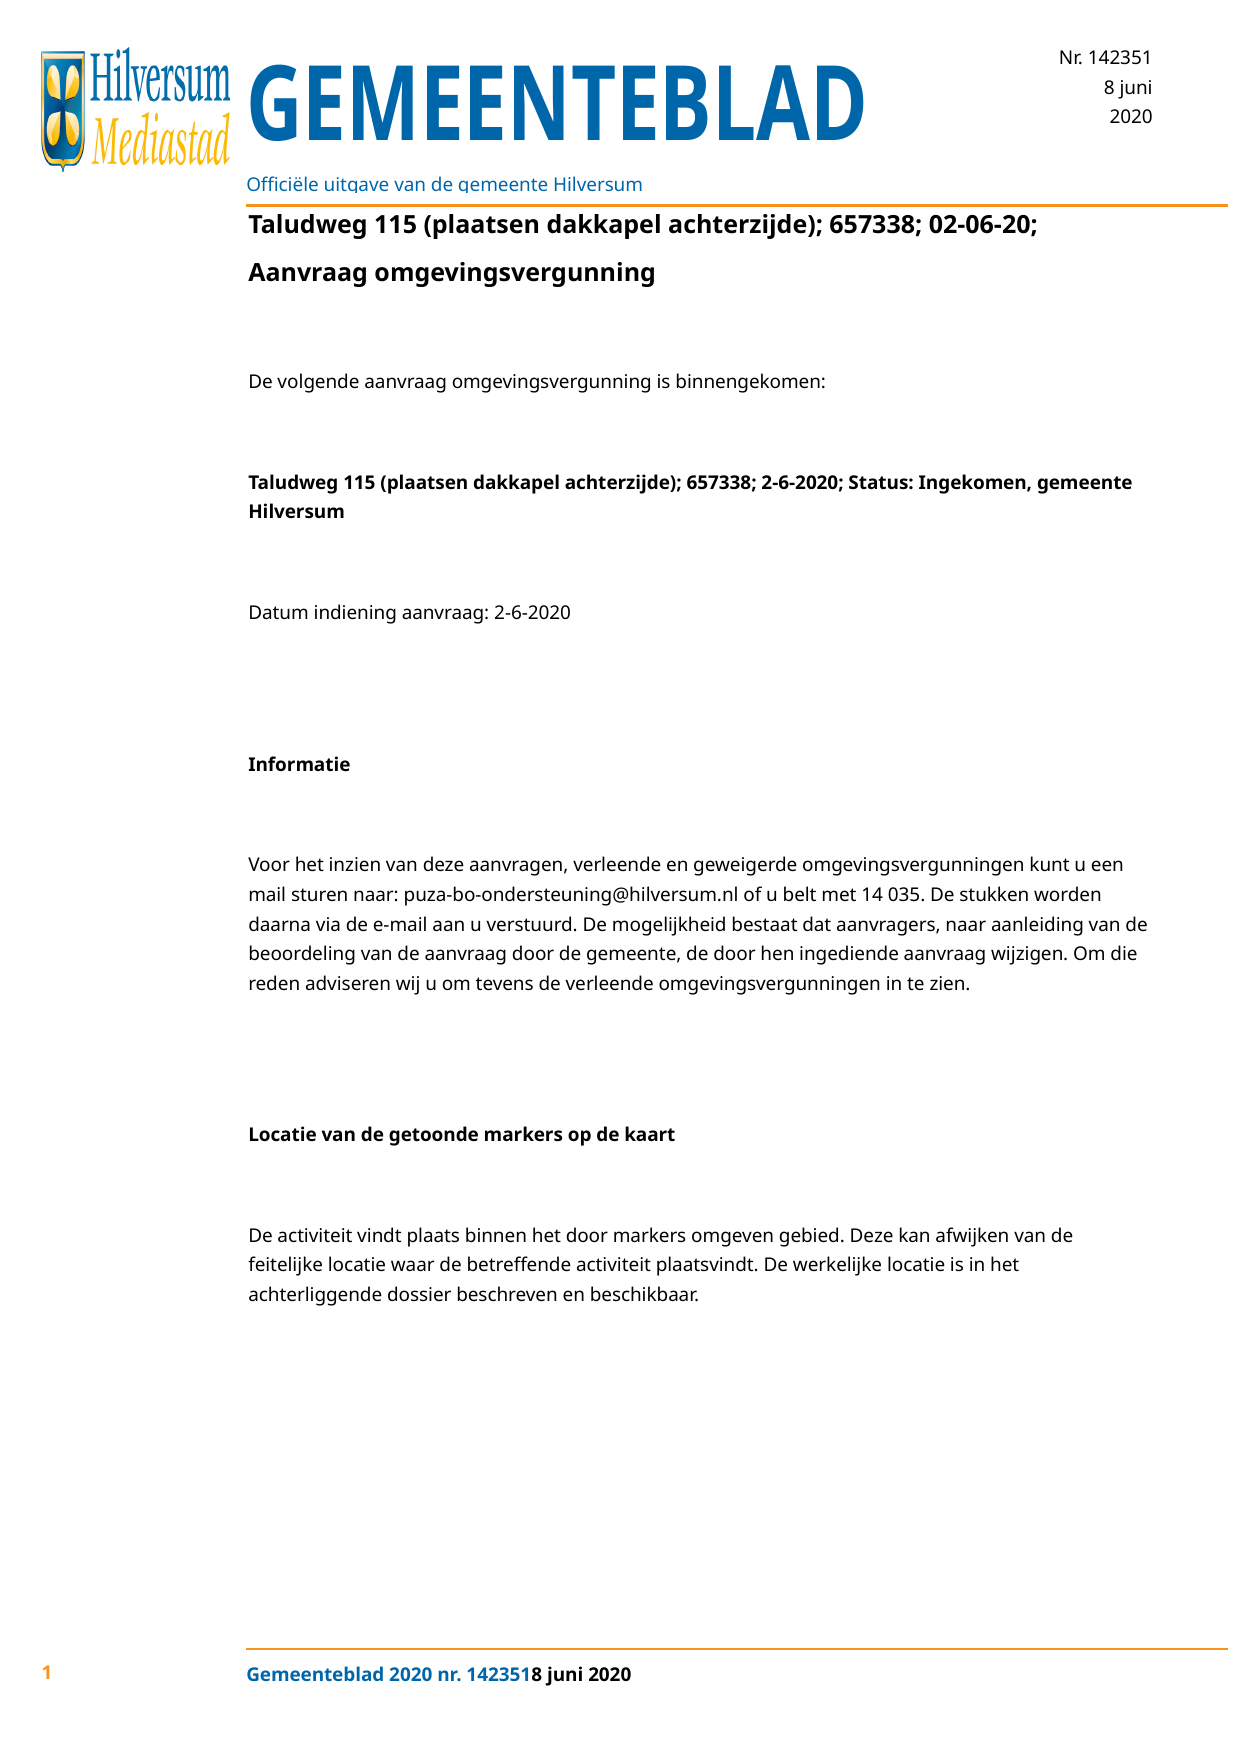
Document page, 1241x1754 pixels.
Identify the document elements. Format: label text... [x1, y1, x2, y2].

text Datum indiening aanvraag: 2-6-2020 [248, 599, 1152, 625]
text Informatie [248, 751, 1152, 777]
picture [41, 47, 231, 172]
text Taludweg 115 (plaatsen dakkapel achterzijde); 657338; 02-06-20; Aanvraag omgevingsvergunning [248, 207, 1152, 288]
text Taludweg 115 (plaatsen dakkapel achterzijde); 657338; 2-6-2020; Status: Ingekomen, gemeente Hilversum [248, 469, 1152, 524]
text Voor het inzien van deze aanvragen, verleende en geweigerde omgevingsvergunningen kunt u een mail sturen naar: puza-bo-ondersteuning@hilversum.nl of u belt met 14 035. De stukken worden daarna via de e-mail aan u verstuurd. De mogelijkheid bestaat dat aanvragers, naar aanleiding van de beoordeling van de aanvraag door de gemeente, de door hen ingediende aanvraag wijzigen. Om die reden adviseren wij u om tevens de verleende omgevingsvergunningen in te zien. [248, 852, 1152, 996]
text Locatie van de getoonde markers op de kaart [248, 1121, 1152, 1147]
text De volgende aanvraag omgevingsvergunning is binnengekomen: [248, 368, 1152, 394]
text De activiteit vindt plaats binnen het door markers omgeven gebied. Deze kan afwijken van de feitelijke locatie waar de betreffende activiteit plaatsvindt. De werkelijke locatie is in het achterliggende dossier beschreven en beschikbaar. [248, 1222, 1152, 1307]
